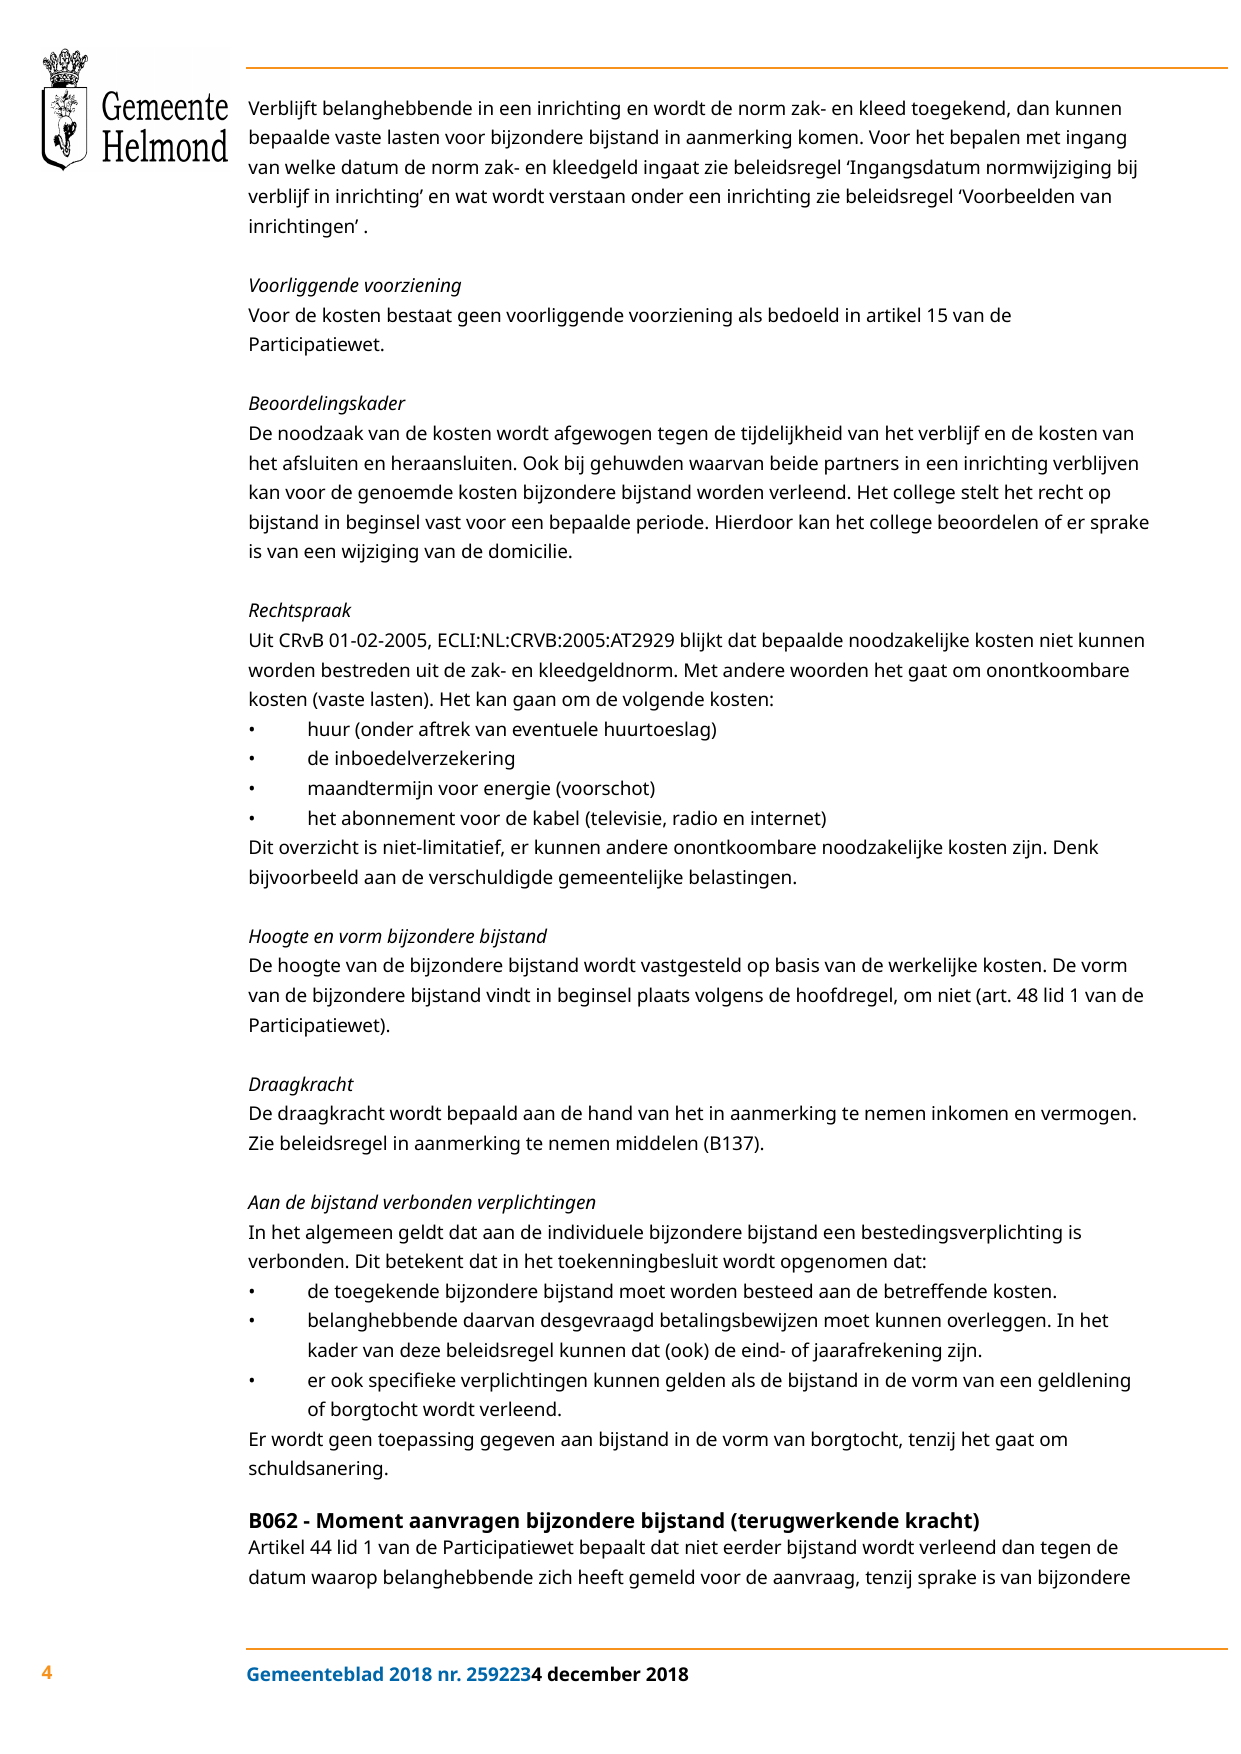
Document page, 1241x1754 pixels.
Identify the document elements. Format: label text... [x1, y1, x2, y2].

list belanghebbende daarvan desgevraagd betalingsbewijzen moet kunnen overleggen. In het kader van deze beleidsregel kunnen dat (ook) de eind- of jaarafrekening zijn. [248, 1308, 1152, 1363]
text De noodzaak van de kosten wordt afgewogen tegen de tijdelijkheid van het verblijf en de kosten van het afsluiten en heraansluiten. Ook bij gehuwden waarvan beide partners in een inrichting verblijven kan voor de genoemde kosten bijzondere bijstand worden verleend. Het college stelt het recht op bijstand in beginsel vast voor een bepaalde periode. Hierdoor kan het college beoordelen of er sprake is van een wijziging van de domicilie. [248, 420, 1152, 564]
text Verblijft belanghebbende in een inrichting en wordt de norm zak- en kleed toegekend, dan kunnen bepaalde vaste lasten voor bijzondere bijstand in aanmerking komen. Voor het bepalen met ingang van welke datum de norm zak- en kleedgeld ingaat zie beleidsregel ‘Ingangsdatum normwijziging bij verblijf in inrichting’ en wat wordt verstaan onder een inrichting zie beleidsregel ‘Voorbeelden van inrichtingen’ . [248, 95, 1152, 239]
picture [41, 47, 231, 172]
text Draagkracht [248, 1071, 1152, 1097]
list huur (onder aftrek van eventuele huurtoeslag) [248, 716, 1152, 742]
list maandtermijn voor energie (voorschot) [248, 775, 1152, 801]
text Dit overzicht is niet-limitatief, er kunnen andere onontkoombare noodzakelijke kosten zijn. Denk bijvoorbeeld aan de verschuldigde gemeentelijke belastingen. [248, 834, 1152, 890]
text Artikel 44 lid 1 van de Participatiewet bepaalt dat niet eerder bijstand wordt verleend dan tegen de datum waarop belanghebbende zich heeft gemeld voor de aanvraag, tenzij sprake is van bijzondere [248, 1534, 1152, 1590]
text Voor de kosten bestaat geen voorliggende voorziening als bedoeld in artikel 15 van de Participatiewet. [248, 302, 1152, 357]
text De draagkracht wordt bepaald aan de hand van het in aanmerking te nemen inkomen en vermogen. Zie beleidsregel in aanmerking te nemen middelen (B137). [248, 1101, 1152, 1156]
text B062 - Moment aanvragen bijzondere bijstand (terugwerkende kracht) [248, 1506, 1152, 1534]
list er ook specifieke verplichtingen kunnen gelden als de bijstand in de vorm van een geldlening of borgtocht wordt verleend. [248, 1367, 1152, 1422]
text Voorliggende voorziening [248, 272, 1152, 298]
list de toegekende bijzondere bijstand moet worden besteed aan de betreffende kosten. [248, 1278, 1152, 1304]
text In het algemeen geldt dat aan de individuele bijzondere bijstand een bestedingsverplichting is verbonden. Dit betekent dat in het toekenningbesluit wordt opgenomen dat: [248, 1219, 1152, 1274]
text Rechtspraak [248, 598, 1152, 623]
text Aan de bijstand verbonden verplichtingen [248, 1189, 1152, 1215]
text Hoogte en vorm bijzondere bijstand [248, 923, 1152, 949]
list het abonnement voor de kabel (televisie, radio en internet) [248, 805, 1152, 831]
text Er wordt geen toepassing gegeven aan bijstand in de vorm van borgtocht, tenzij het gaat om schuldsanering. [248, 1426, 1152, 1481]
list de inboedelverzekering [248, 746, 1152, 771]
text De hoogte van de bijzondere bijstand wordt vastgesteld op basis van de werkelijke kosten. De vorm van de bijzondere bijstand vindt in beginsel plaats volgens de hoofdregel, om niet (art. 48 lid 1 van de Participatiewet). [248, 953, 1152, 1038]
text Uit CRvB 01-02-2005, ECLI:NL:CRVB:2005:AT2929 blijkt dat bepaalde noodzakelijke kosten niet kunnen worden bestreden uit de zak- en kleedgeldnorm. Met andere woorden het gaat om onontkoombare kosten (vaste lasten). Het kan gaan om de volgende kosten: [248, 627, 1152, 712]
text Beoordelingskader [248, 391, 1152, 416]
